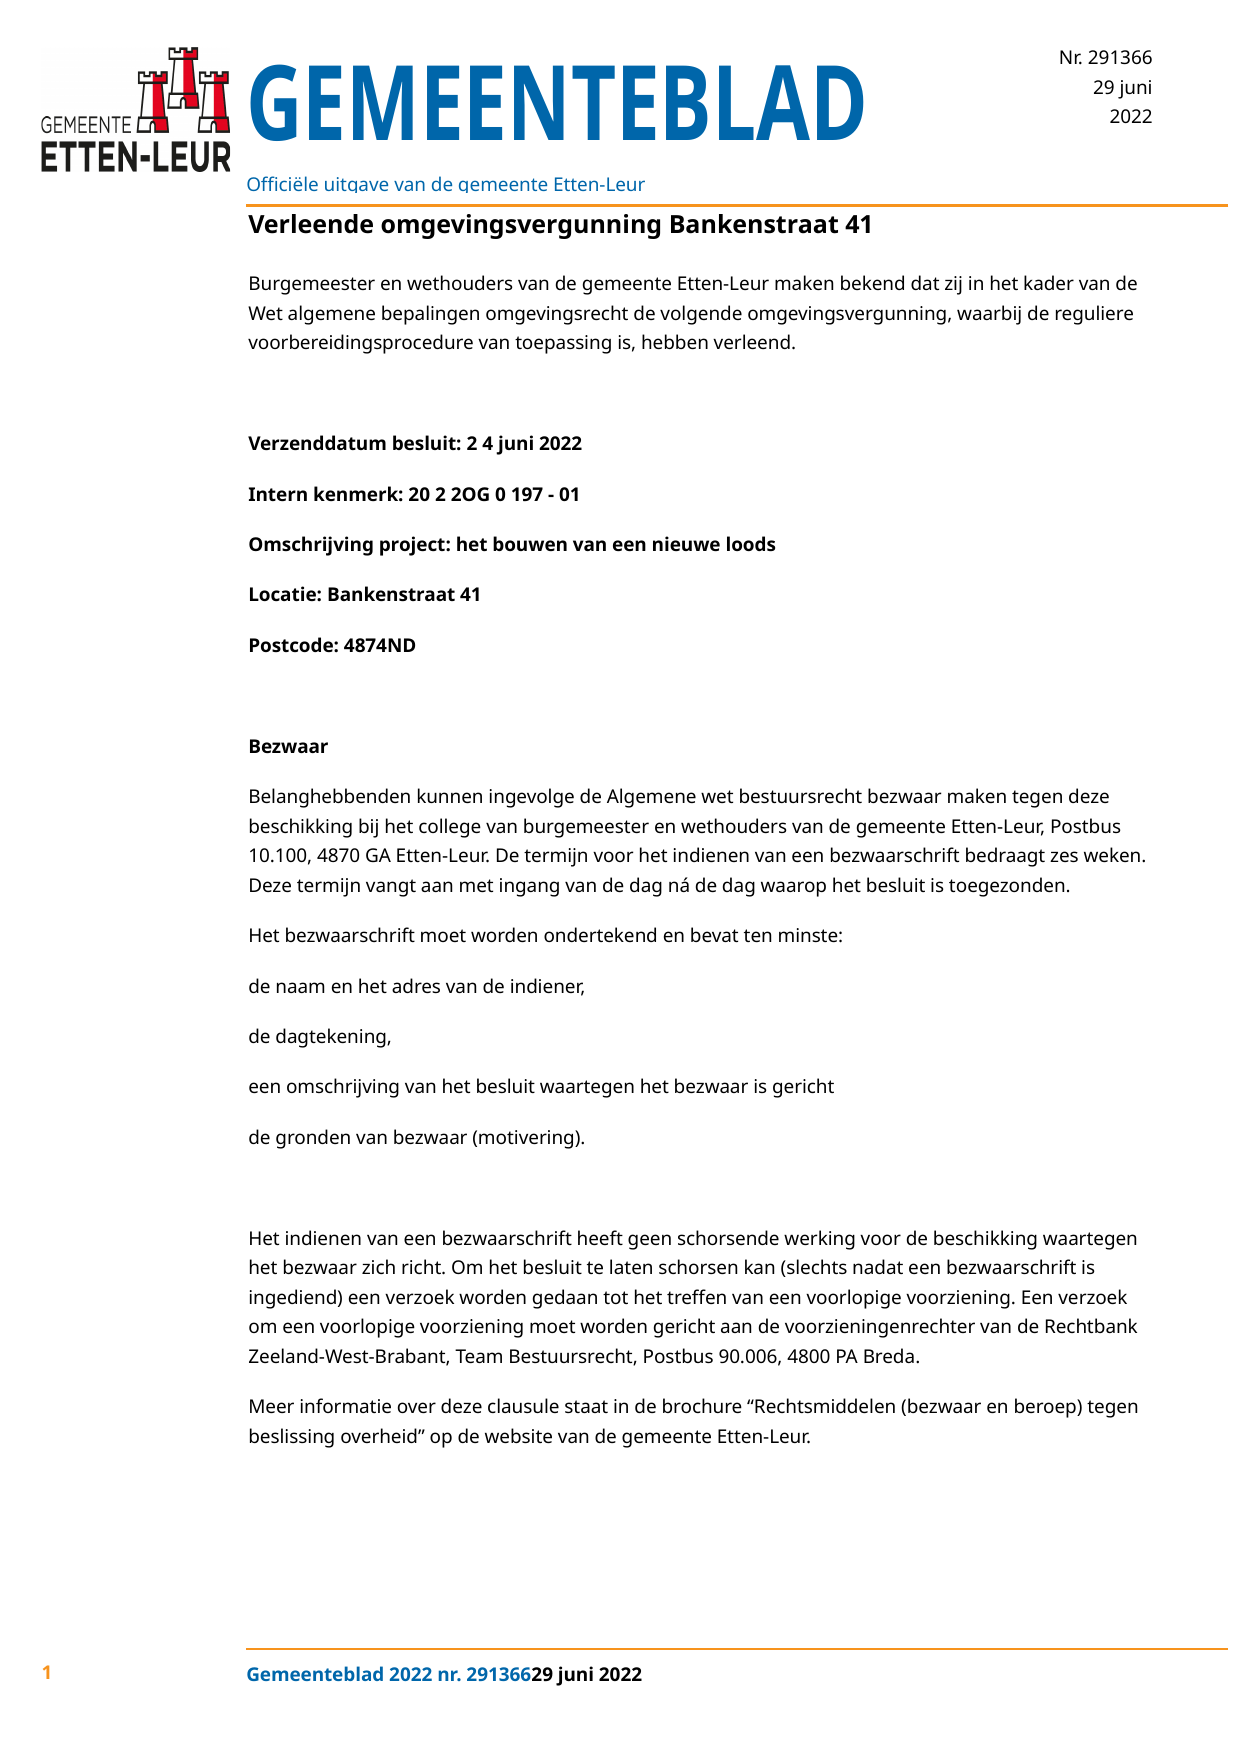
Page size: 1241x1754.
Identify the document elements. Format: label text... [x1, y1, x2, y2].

picture [41, 47, 231, 172]
text Locatie: Bankenstraat 41 [248, 582, 1152, 607]
text Omschrijving project: het bouwen van een nieuwe loods [248, 531, 1152, 557]
text Verleende omgevingsvergunning Bankenstraat 41 [248, 207, 1152, 241]
text Verzenddatum besluit: 2 4 juni 2022 [248, 430, 1152, 456]
text Belanghebbenden kunnen ingevolge de Algemene wet bestuursrecht bezwaar maken tegen deze beschikking bij het college van burgemeester en wethouders van de gemeente Etten-Leur, Postbus 10.100, 4870 GA Etten-Leur. De termijn voor het indienen van een bezwaarschrift bedraagt zes weken. Deze termijn vangt aan met ingang van de dag ná de dag waarop het besluit is toegezonden. [248, 783, 1152, 898]
text een omschrijving van het besluit waartegen het bezwaar is gericht [248, 1074, 1152, 1099]
text Bezwaar [248, 733, 1152, 758]
text de naam en het adres van de indiener, [248, 973, 1152, 998]
text Burgemeester en wethouders van de gemeente Etten-Leur maken bekend dat zij in het kader van de Wet algemene bepalingen omgevingsrecht de volgende omgevingsvergunning, waarbij de reguliere voorbereidingsprocedure van toepassing is, hebben verleend. [248, 270, 1152, 355]
text Het bezwaarschrift moet worden ondertekend en bevat ten minste: [248, 922, 1152, 948]
text Meer informatie over deze clausule staat in de brochure “Rechtsmiddelen (bezwaar en beroep) tegen beslissing overheid” op de website van de gemeente Etten-Leur. [248, 1394, 1152, 1449]
text Postcode: 4874ND [248, 632, 1152, 658]
text de gronden van bezwaar (motivering). [248, 1124, 1152, 1150]
text Het indienen van een bezwaarschrift heeft geen schorsende werking voor de beschikking waartegen het bezwaar zich richt. Om het besluit te laten schorsen kan (slechts nadat een bezwaarschrift is ingediend) een verzoek worden gedaan tot het treffen van een voorlopige voorziening. Een verzoek om een voorlopige voorziening moet worden gericht aan de voorzieningenrechter van de Rechtbank Zeeland-West-Brabant, Team Bestuursrecht, Postbus 90.006, 4800 PA Breda. [248, 1225, 1152, 1369]
text de dagtekening, [248, 1023, 1152, 1049]
text Intern kenmerk: 20 2 2OG 0 197 - 01 [248, 481, 1152, 506]
